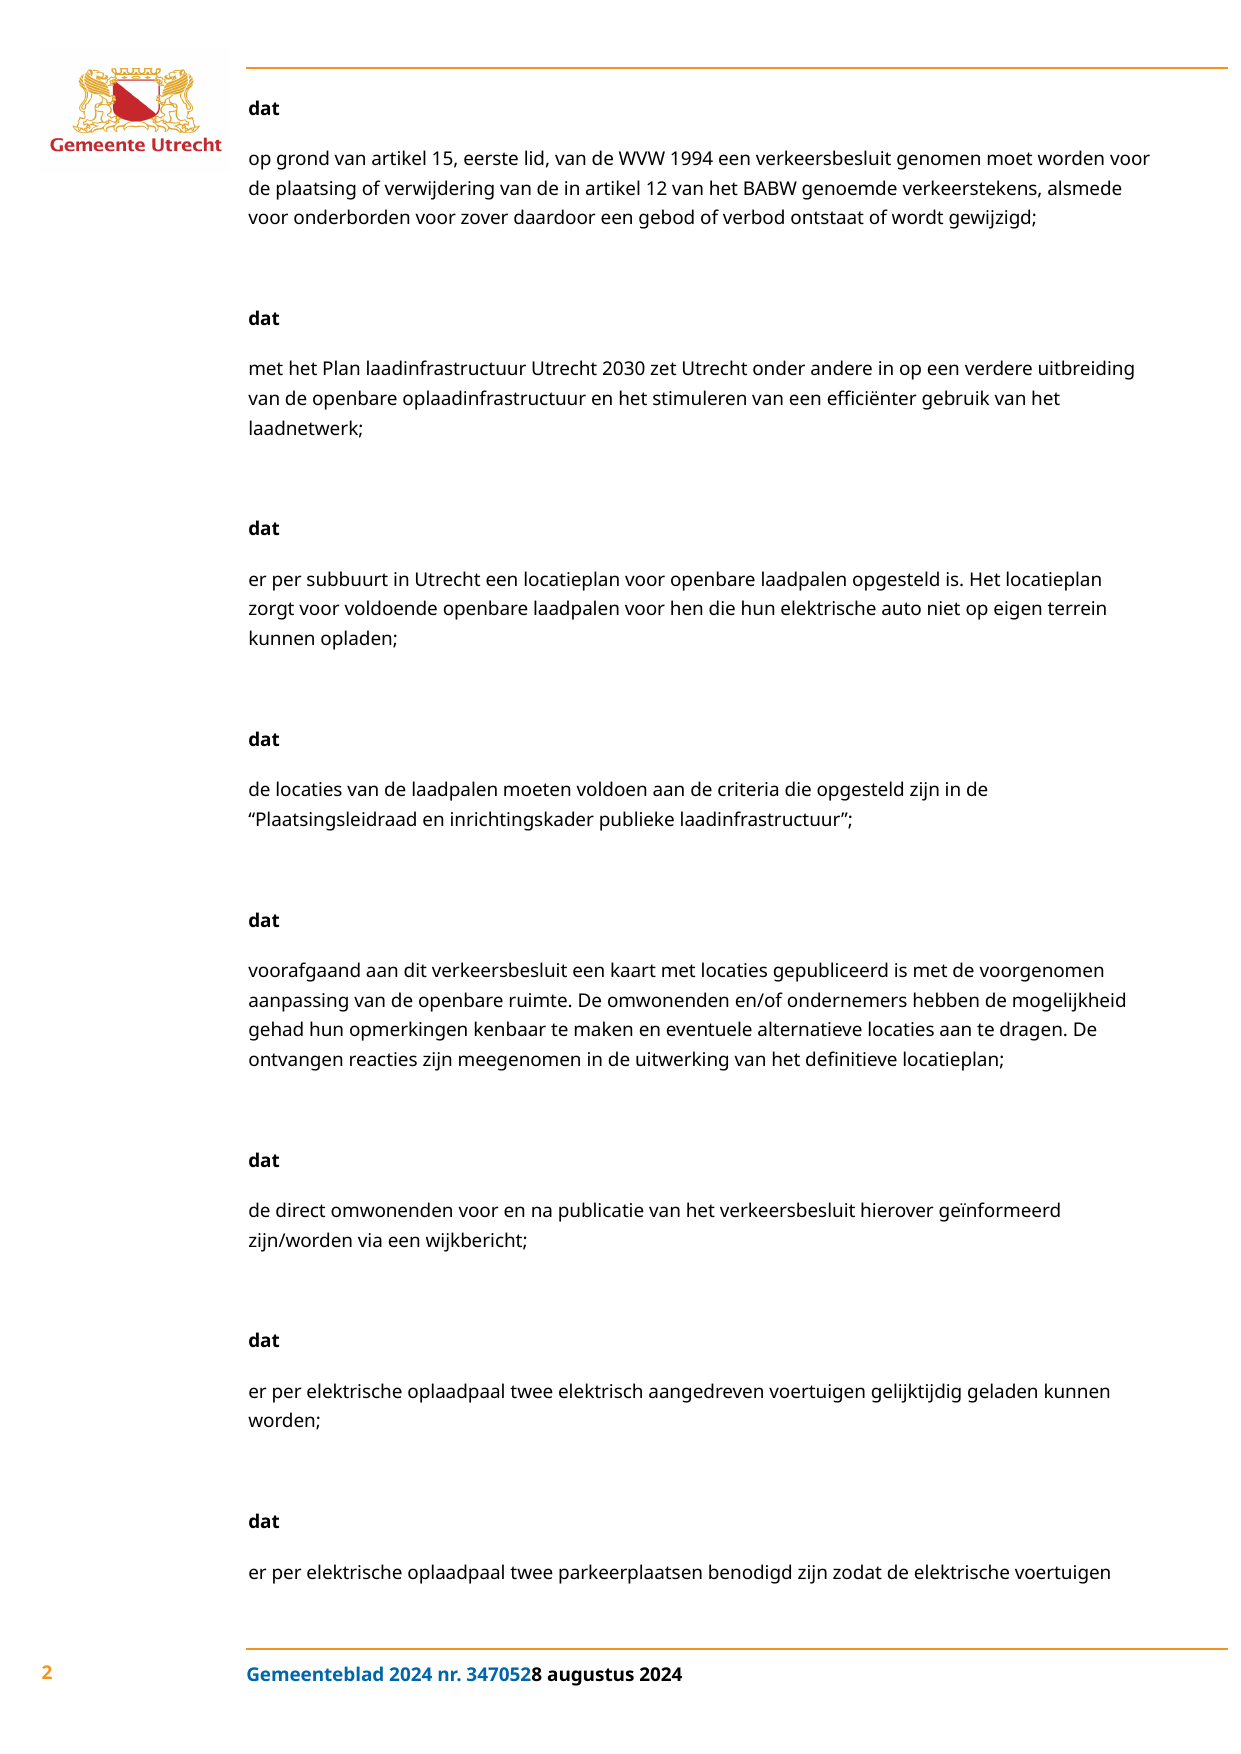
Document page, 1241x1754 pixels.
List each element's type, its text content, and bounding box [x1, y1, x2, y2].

text dat [248, 907, 1152, 933]
text de locaties van de laadpalen moeten voldoen aan de criteria die opgesteld zijn in de “Plaatsingsleidraad en inrichtingskader publieke laadinfrastructuur”; [248, 776, 1152, 832]
text met het Plan laadinfrastructuur Utrecht 2030 zet Utrecht onder andere in op een verdere uitbreiding van de openbare oplaadinfrastructuur en het stimuleren van een efficiënter gebruik van het laadnetwerk; [248, 356, 1152, 441]
text dat [248, 516, 1152, 541]
text dat [248, 95, 1152, 121]
text dat [248, 1147, 1152, 1173]
text dat [248, 726, 1152, 752]
text er per elektrische oplaadpaal twee elektrisch aangedreven voertuigen gelijktijdig geladen kunnen worden; [248, 1378, 1152, 1433]
text er per subbuurt in Utrecht een locatieplan voor openbare laadpalen opgesteld is. Het locatieplan zorgt voor voldoende openbare laadpalen voor hen die hun elektrische auto niet op eigen terrein kunnen opladen; [248, 566, 1152, 651]
text de direct omwonenden voor en na publicatie van het verkeersbesluit hierover geïnformeerd zijn/worden via een wijkbericht; [248, 1197, 1152, 1253]
text dat [248, 1328, 1152, 1353]
text op grond van artikel 15, eerste lid, van de WVW 1994 een verkeersbesluit genomen moet worden voor de plaatsing of verwijdering van de in artikel 12 van het BABW genoemde verkeerstekens, alsmede voor onderborden voor zover daardoor een gebod of verbod ontstaat of wordt gewijzigd; [248, 145, 1152, 230]
text er per elektrische oplaadpaal twee parkeerplaatsen benodigd zijn zodat de elektrische voertuigen [248, 1559, 1152, 1585]
text dat [248, 305, 1152, 331]
text dat [248, 1508, 1152, 1534]
picture [41, 47, 231, 172]
text voorafgaand aan dit verkeersbesluit een kaart met locaties gepubliceerd is met de voorgenomen aanpassing van de openbare ruimte. De omwonenden en/of ondernemers hebben de mogelijkheid gehad hun opmerkingen kenbaar te maken en eventuele alternatieve locaties aan te dragen. De ontvangen reacties zijn meegenomen in de uitwerking van het definitieve locatieplan; [248, 957, 1152, 1072]
